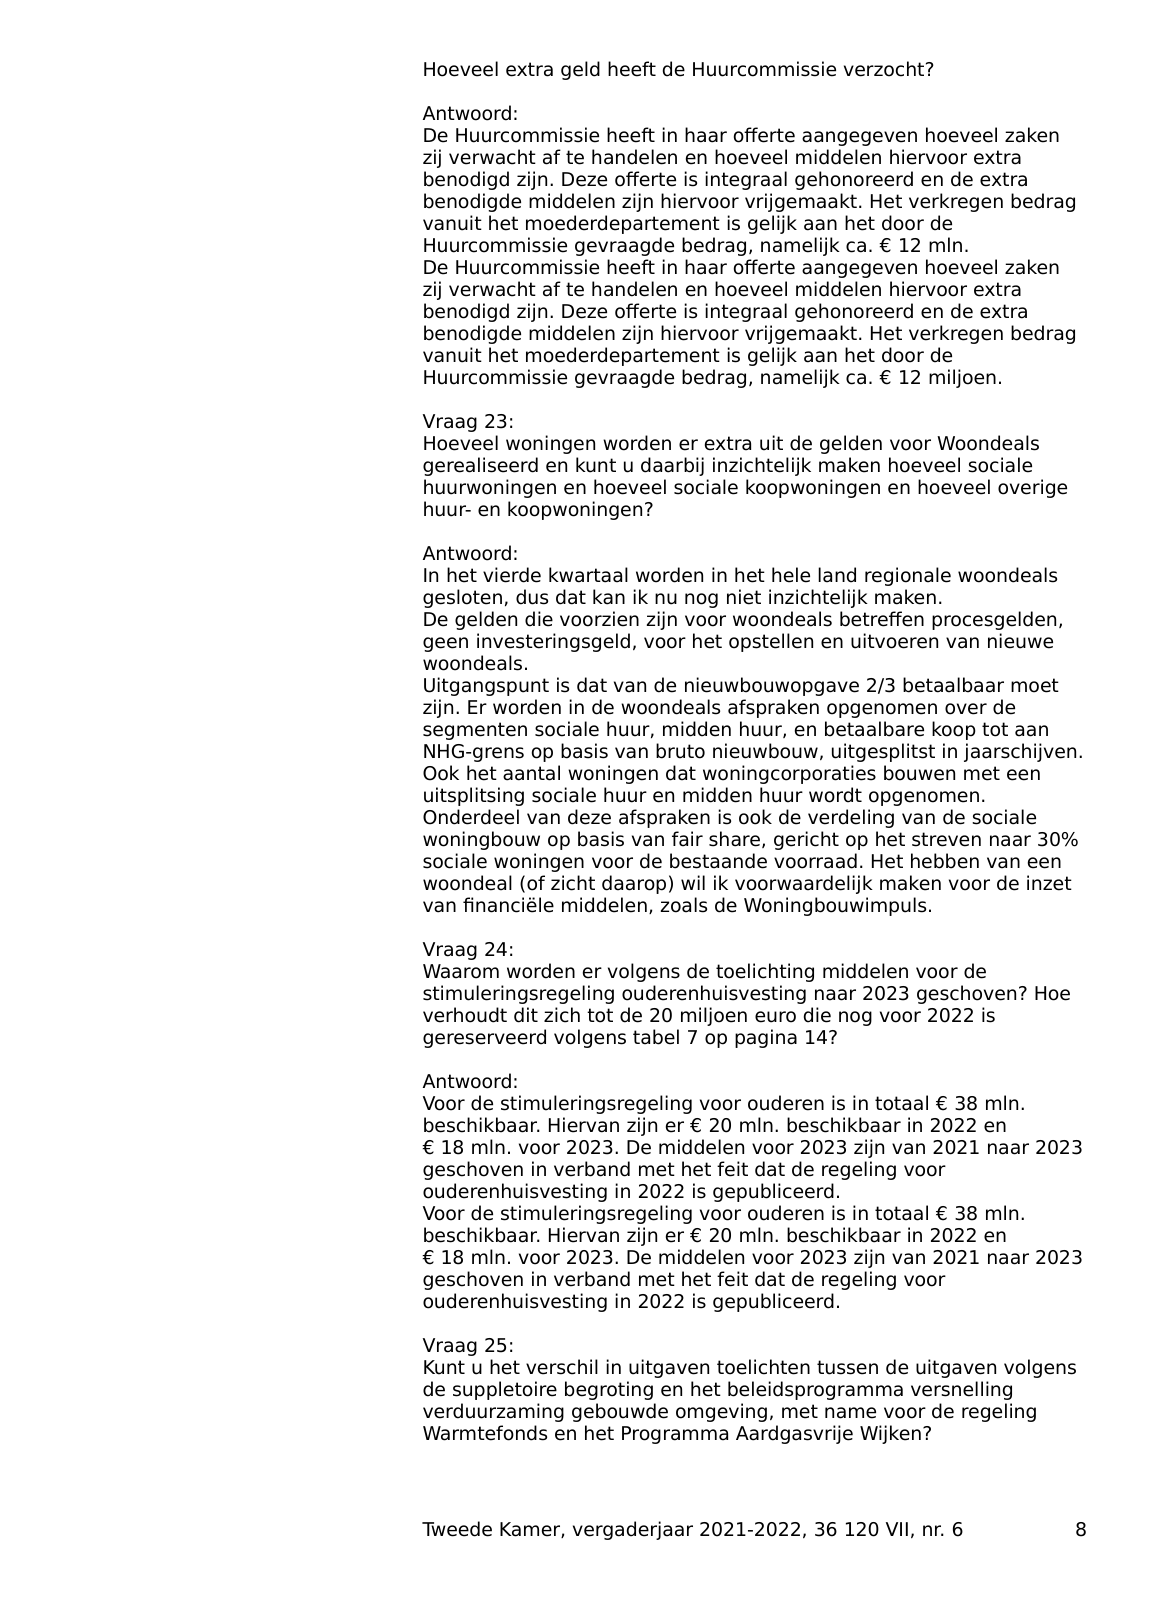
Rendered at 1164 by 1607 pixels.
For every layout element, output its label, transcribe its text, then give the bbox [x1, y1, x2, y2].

text Antwoord: [422, 543, 1087, 565]
text Vraag 23: [422, 411, 1087, 433]
text Vraag 25: [422, 1335, 1087, 1357]
text Kunt u het verschil in uitgaven toelichten tussen de uitgaven volgens de suppletoire begroting en het beleidsprogramma versnelling verduurzaming gebouwde omgeving, met name voor de regeling Warmtefonds en het Programma Aardgasvrije Wijken? [422, 1357, 1087, 1445]
text De Huurcommissie heeft in haar offerte aangegeven hoeveel zaken zij verwacht af te handelen en hoeveel middelen hiervoor extra benodigd zijn. Deze offerte is integraal gehonoreerd en de extra benodigde middelen zijn hiervoor vrijgemaakt. Het verkregen bedrag vanuit het moederdepartement is gelijk aan het door de Huurcommissie gevraagde bedrag, namelijk ca. € 12 mln. [422, 125, 1087, 257]
text Antwoord: [422, 103, 1087, 125]
text Uitgangspunt is dat van de nieuwbouwopgave 2/3 betaalbaar moet zijn. Er worden in de woondeals afspraken opgenomen over de segmenten sociale huur, midden huur, en betaalbare koop tot aan NHG-grens op basis van bruto nieuwbouw, uitgesplitst in jaarschijven. Ook het aantal woningen dat woningcorporaties bouwen met een uitsplitsing sociale huur en midden huur wordt opgenomen. Onderdeel van deze afspraken is ook de verdeling van de sociale woningbouw op basis van fair share, gericht op het streven naar 30% sociale woningen voor de bestaande voorraad. Het hebben van een woondeal (of zicht daarop) wil ik voorwaardelijk maken voor de inzet van financiële middelen, zoals de Woningbouwimpuls. [422, 675, 1087, 917]
text De Huurcommissie heeft in haar offerte aangegeven hoeveel zaken zij verwacht af te handelen en hoeveel middelen hiervoor extra benodigd zijn. Deze offerte is integraal gehonoreerd en de extra benodigde middelen zijn hiervoor vrijgemaakt. Het verkregen bedrag vanuit het moederdepartement is gelijk aan het door de Huurcommissie gevraagde bedrag, namelijk ca. € 12 miljoen. [422, 257, 1087, 389]
text Voor de stimuleringsregeling voor ouderen is in totaal € 38 mln. beschikbaar. Hiervan zijn er € 20 mln. beschikbaar in 2022 en € 18 mln. voor 2023. De middelen voor 2023 zijn van 2021 naar 2023 geschoven in verband met het feit dat de regeling voor ouderenhuisvesting in 2022 is gepubliceerd. [422, 1203, 1087, 1313]
text De gelden die voorzien zijn voor woondeals betreffen procesgelden, geen investeringsgeld, voor het opstellen en uitvoeren van nieuwe woondeals. [422, 609, 1087, 675]
text Waarom worden er volgens de toelichting middelen voor de stimuleringsregeling ouderenhuisvesting naar 2023 geschoven? Hoe verhoudt dit zich tot de 20 miljoen euro die nog voor 2022 is gereserveerd volgens tabel 7 op pagina 14? [422, 961, 1087, 1049]
text In het vierde kwartaal worden in het hele land regionale woondeals gesloten, dus dat kan ik nu nog niet inzichtelijk maken. [422, 565, 1087, 609]
text Vraag 24: [422, 939, 1087, 961]
text Hoeveel woningen worden er extra uit de gelden voor Woondeals gerealiseerd en kunt u daarbij inzichtelijk maken hoeveel sociale huurwoningen en hoeveel sociale koopwoningen en hoeveel overige huur- en koopwoningen? [422, 433, 1087, 521]
text Voor de stimuleringsregeling voor ouderen is in totaal € 38 mln. beschikbaar. Hiervan zijn er € 20 mln. beschikbaar in 2022 en € 18 mln. voor 2023. De middelen voor 2023 zijn van 2021 naar 2023 geschoven in verband met het feit dat de regeling voor ouderenhuisvesting in 2022 is gepubliceerd. [422, 1093, 1087, 1203]
text Hoeveel extra geld heeft de Huurcommissie verzocht? [422, 59, 1087, 81]
text Antwoord: [422, 1071, 1087, 1093]
